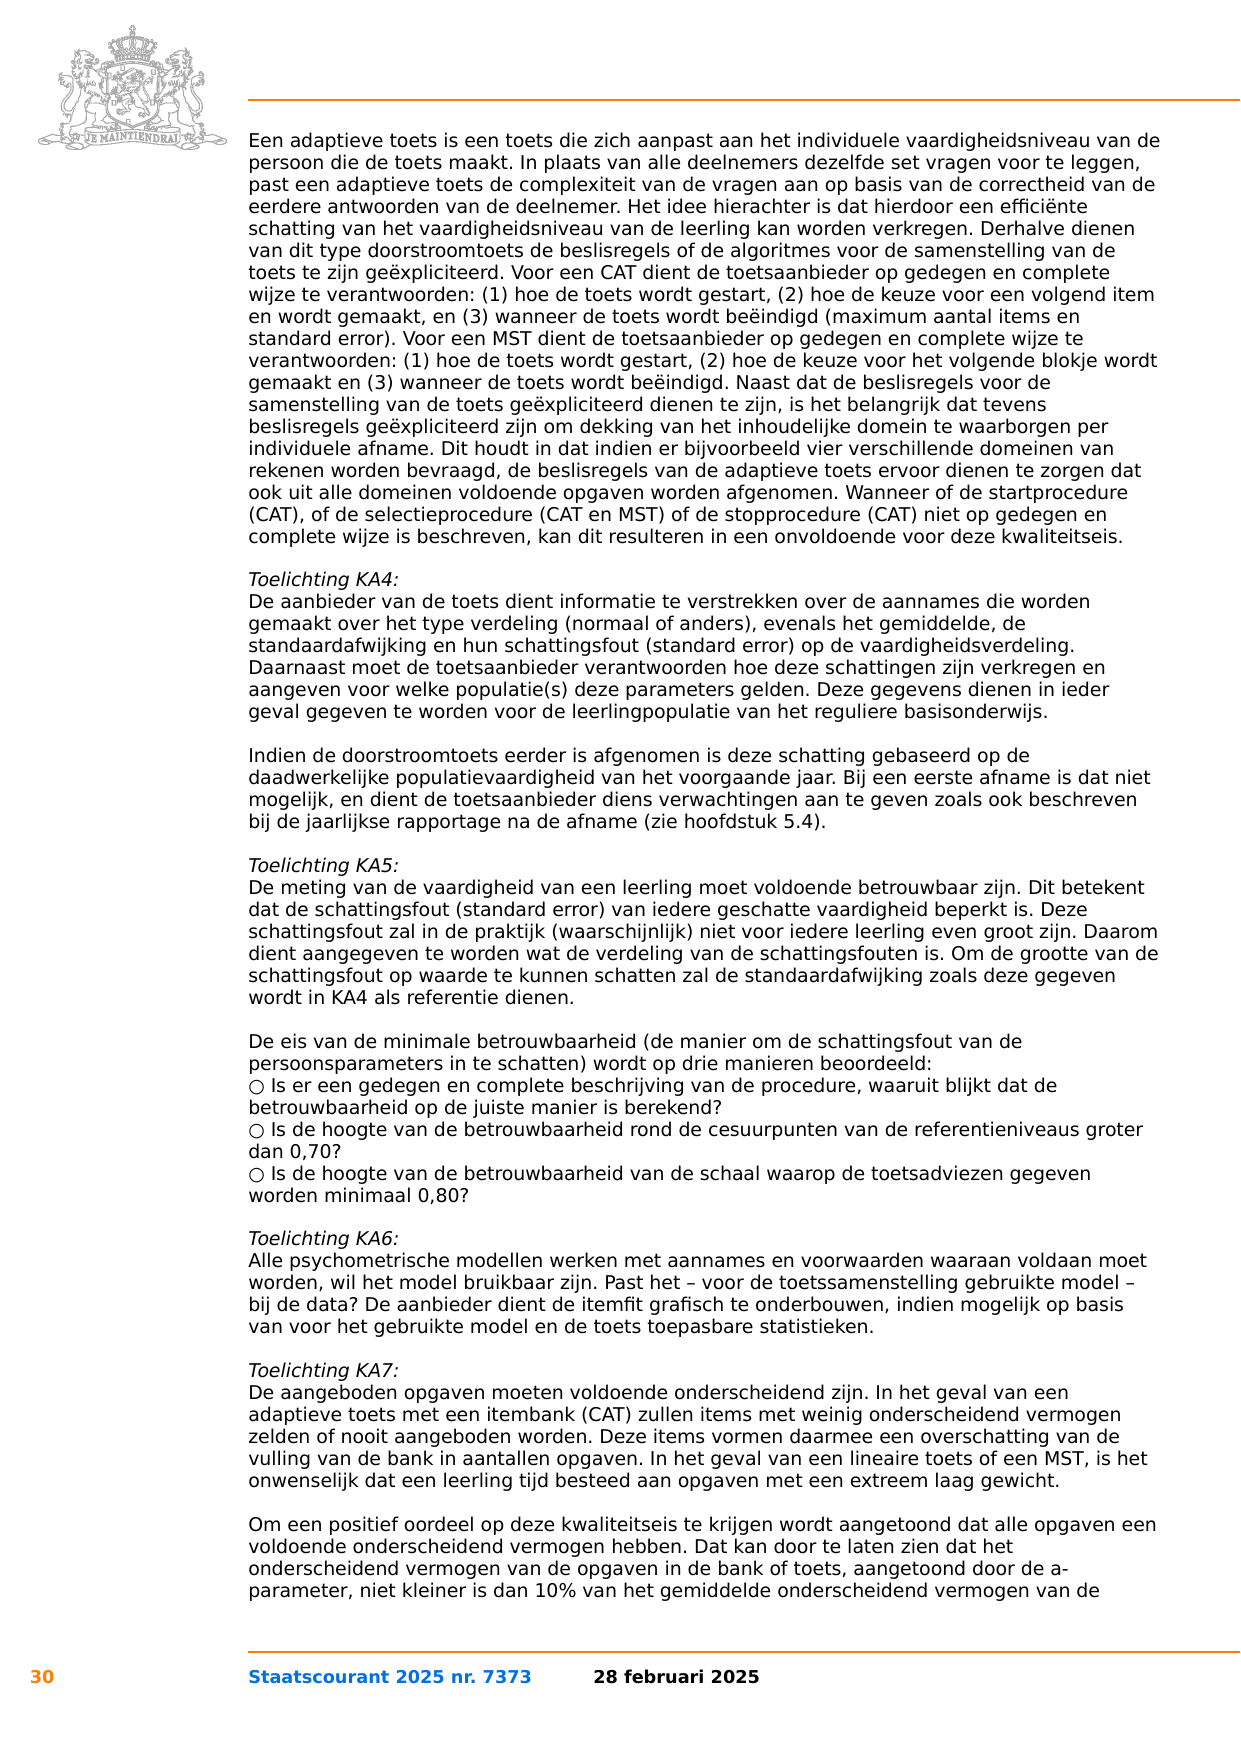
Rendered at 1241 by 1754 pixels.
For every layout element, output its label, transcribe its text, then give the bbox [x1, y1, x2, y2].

text Alle psychometrische modellen werken met aannames en voorwaarden waaraan voldaan moet worden, wil het model bruikbaar zijn. Past het – voor de toetssamenstelling gebruikte model – bij de data? De aanbieder dient de itemfit grafisch te onderbouwen, indien mogelijk op basis van voor het gebruikte model en de toets toepasbare statistieken. [248, 1250, 1163, 1338]
text Indien de doorstroomtoets eerder is afgenomen is deze schatting gebaseerd op de daadwerkelijke populatievaardigheid van het voorgaande jaar. Bij een eerste afname is dat niet mogelijk, en dient de toetsaanbieder diens verwachtingen aan te geven zoals ook beschreven bij de jaarlijkse rapportage na de afname (zie hoofdstuk 5.4). [248, 745, 1163, 833]
text De aangeboden opgaven moeten voldoende onderscheidend zijn. In het geval van een adaptieve toets met een itembank (CAT) zullen items met weinig onderscheidend vermogen zelden of nooit aangeboden worden. Deze items vormen daarmee een overschatting van de vulling van de bank in aantallen opgaven. In het geval van een lineaire toets of een MST, is het onwenselijk dat een leerling tijd besteed aan opgaven met een extreem laag gewicht. [248, 1382, 1163, 1492]
text ○ Is de hoogte van de betrouwbaarheid rond de cesuurpunten van de referentieniveaus groter dan 0,70? [248, 1118, 1163, 1162]
text Een adaptieve toets is een toets die zich aanpast aan het individuele vaardigheidsniveau van de persoon die de toets maakt. In plaats van alle deelnemers dezelfde set vragen voor te leggen, past een adaptieve toets de complexiteit van de vragen aan op basis van de correctheid van de eerdere antwoorden van de deelnemer. Het idee hierachter is dat hierdoor een efficiënte schatting van het vaardigheidsniveau van de leerling kan worden verkregen. Derhalve dienen van dit type doorstroomtoets de beslisregels of de algoritmes voor de samenstelling van de toets te zijn geëxpliciteerd. Voor een CAT dient de toetsaanbieder op gedegen en complete wijze te verantwoorden: (1) hoe de toets wordt gestart, (2) hoe de keuze voor een volgend item en wordt gemaakt, en (3) wanneer de toets wordt beëindigd (maximum aantal items en standard error). Voor een MST dient de toetsaanbieder op gedegen en complete wijze te verantwoorden: (1) hoe de toets wordt gestart, (2) hoe de keuze voor het volgende blokje wordt gemaakt en (3) wanneer de toets wordt beëindigd. Naast dat de beslisregels voor de samenstelling van de toets geëxpliciteerd dienen te zijn, is het belangrijk dat tevens beslisregels geëxpliciteerd zijn om dekking van het inhoudelijke domein te waarborgen per individuele afname. Dit houdt in dat indien er bijvoorbeeld vier verschillende domeinen van rekenen worden bevraagd, de beslisregels van de adaptieve toets ervoor dienen te zorgen dat ook uit alle domeinen voldoende opgaven worden afgenomen. Wanneer of de startprocedure (CAT), of de selectieprocedure (CAT en MST) of de stopprocedure (CAT) niet op gedegen en complete wijze is beschreven, kan dit resulteren in een onvoldoende voor deze kwaliteitseis. [248, 130, 1163, 547]
text ○ Is er een gedegen en complete beschrijving van de procedure, waaruit blijkt dat de betrouwbaarheid op de juiste manier is berekend? [248, 1074, 1163, 1118]
text De eis van de minimale betrouwbaarheid (de manier om de schattingsfout van de persoonsparameters in te schatten) wordt op drie manieren beoordeeld: [248, 1031, 1163, 1074]
text Toelichting KA7: [248, 1360, 1163, 1382]
text Toelichting KA5: [248, 855, 1163, 877]
text Toelichting KA6: [248, 1228, 1163, 1250]
text De aanbieder van de toets dient informatie te verstrekken over de aannames die worden gemaakt over het type verdeling (normaal of anders), evenals het gemiddelde, de standaardafwijking en hun schattingsfout (standard error) op de vaardigheidsverdeling. Daarnaast moet de toetsaanbieder verantwoorden hoe deze schattingen zijn verkregen en aangeven voor welke populatie(s) deze parameters gelden. Deze gegevens dienen in ieder geval gegeven te worden voor de leerlingpopulatie van het reguliere basisonderwijs. [248, 591, 1163, 723]
text ○ Is de hoogte van de betrouwbaarheid van de schaal waarop de toetsadviezen gegeven worden minimaal 0,80? [248, 1162, 1163, 1206]
text Toelichting KA4: [248, 569, 1163, 591]
text De meting van de vaardigheid van een leerling moet voldoende betrouwbaar zijn. Dit betekent dat de schattingsfout (standard error) van iedere geschatte vaardigheid beperkt is. Deze schattingsfout zal in de praktijk (waarschijnlijk) niet voor iedere leerling even groot zijn. Daarom dient aangegeven te worden wat de verdeling van de schattingsfouten is. Om de grootte van de schattingsfout op waarde te kunnen schatten zal de standaardafwijking zoals deze gegeven wordt in KA4 als referentie dienen. [248, 877, 1163, 1009]
text Om een positief oordeel op deze kwaliteitseis te krijgen wordt aangetoond dat alle opgaven een voldoende onderscheidend vermogen hebben. Dat kan door te laten zien dat het onderscheidend vermogen van de opgaven in de bank of toets, aangetoond door de a-parameter, niet kleiner is dan 10% van het gemiddelde onderscheidend vermogen van de [248, 1514, 1163, 1602]
picture [38, 25, 227, 150]
